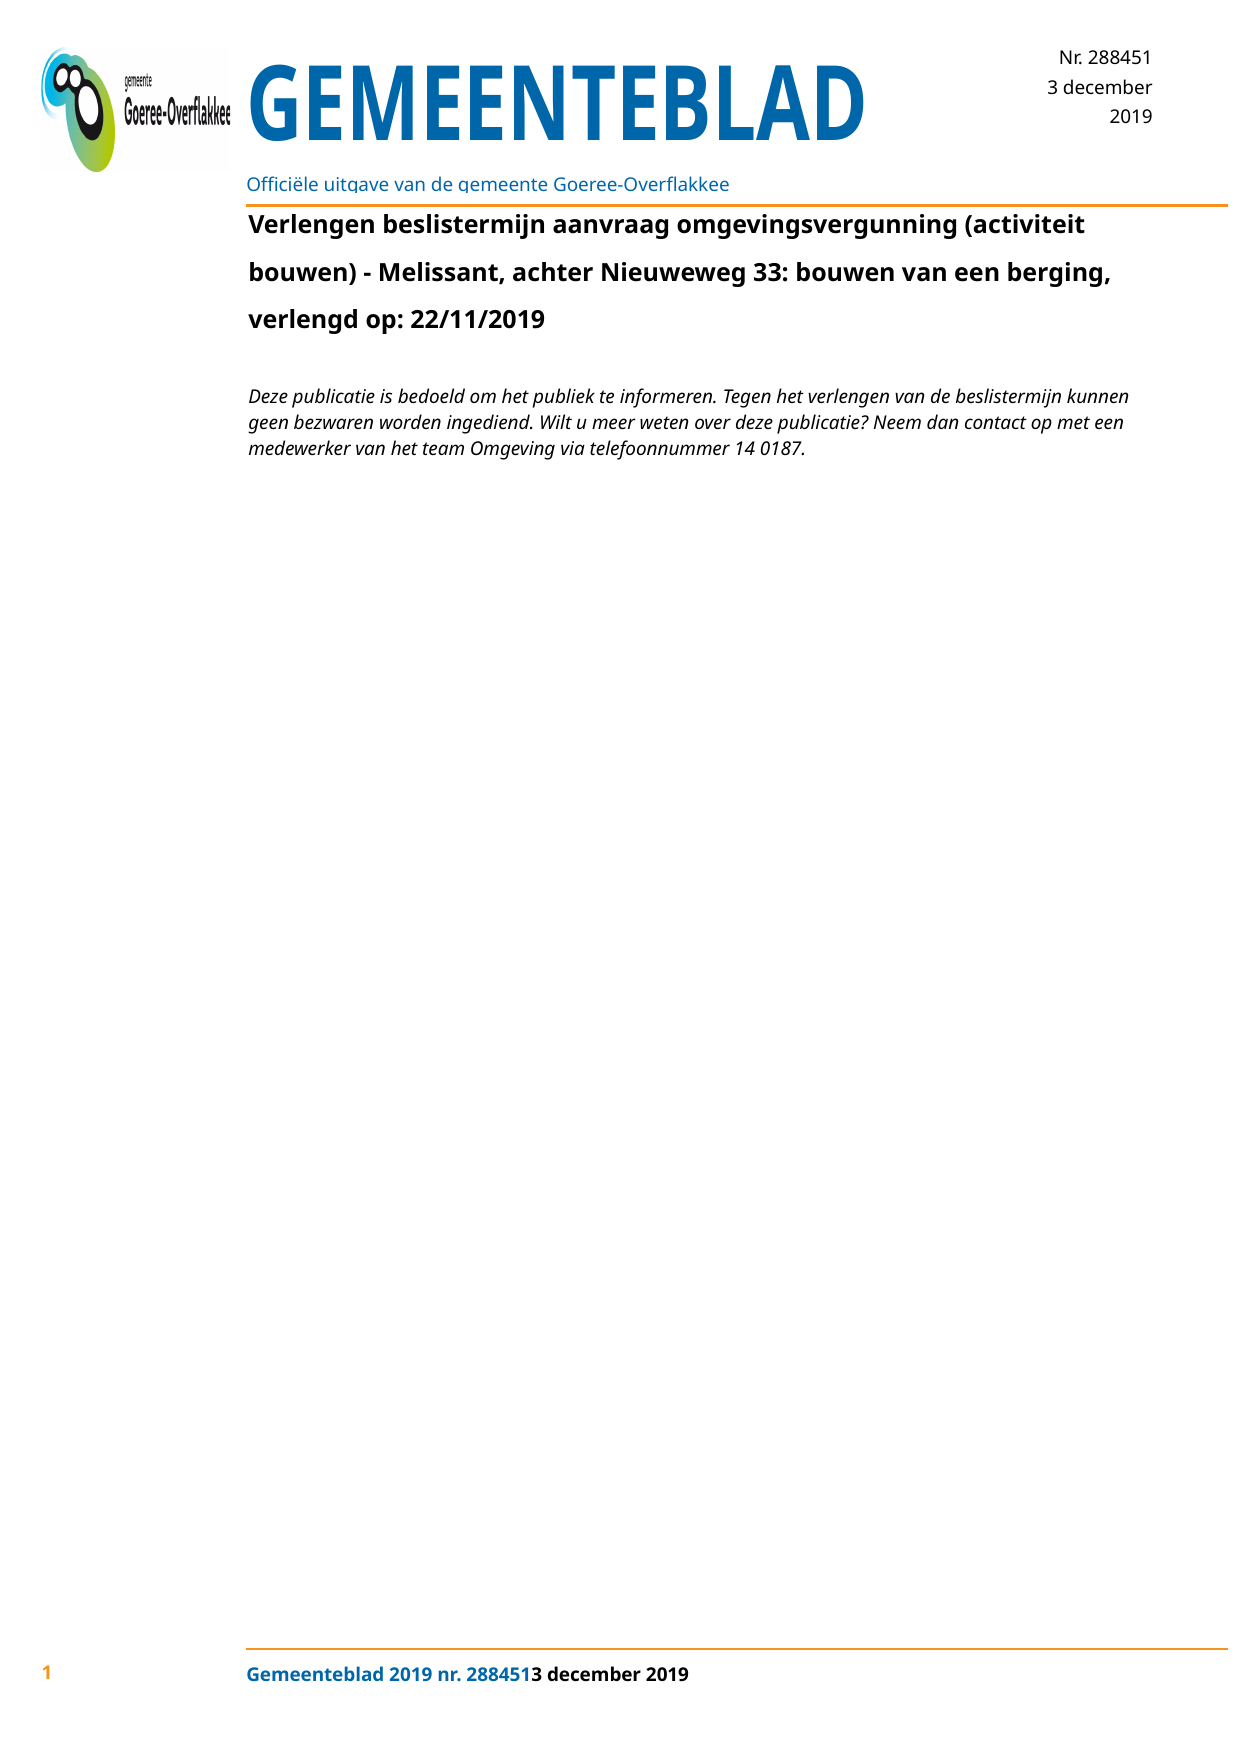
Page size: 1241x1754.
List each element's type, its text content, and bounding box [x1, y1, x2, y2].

picture [41, 47, 231, 172]
text Verlengen beslistermijn aanvraag omgevingsvergunning (activiteit bouwen) - Melissant, achter Nieuweweg 33: bouwen van een berging, verlengd op: 22/11/2019 [248, 207, 1152, 336]
text Deze publicatie is bedoeld om het publiek te informeren. Tegen het verlengen van de beslistermijn kunnen geen bezwaren worden ingediend. Wilt u meer weten over deze publicatie? Neem dan contact op met een medewerker van het team Omgeving via telefoonnummer 14 0187. [248, 384, 1152, 461]
